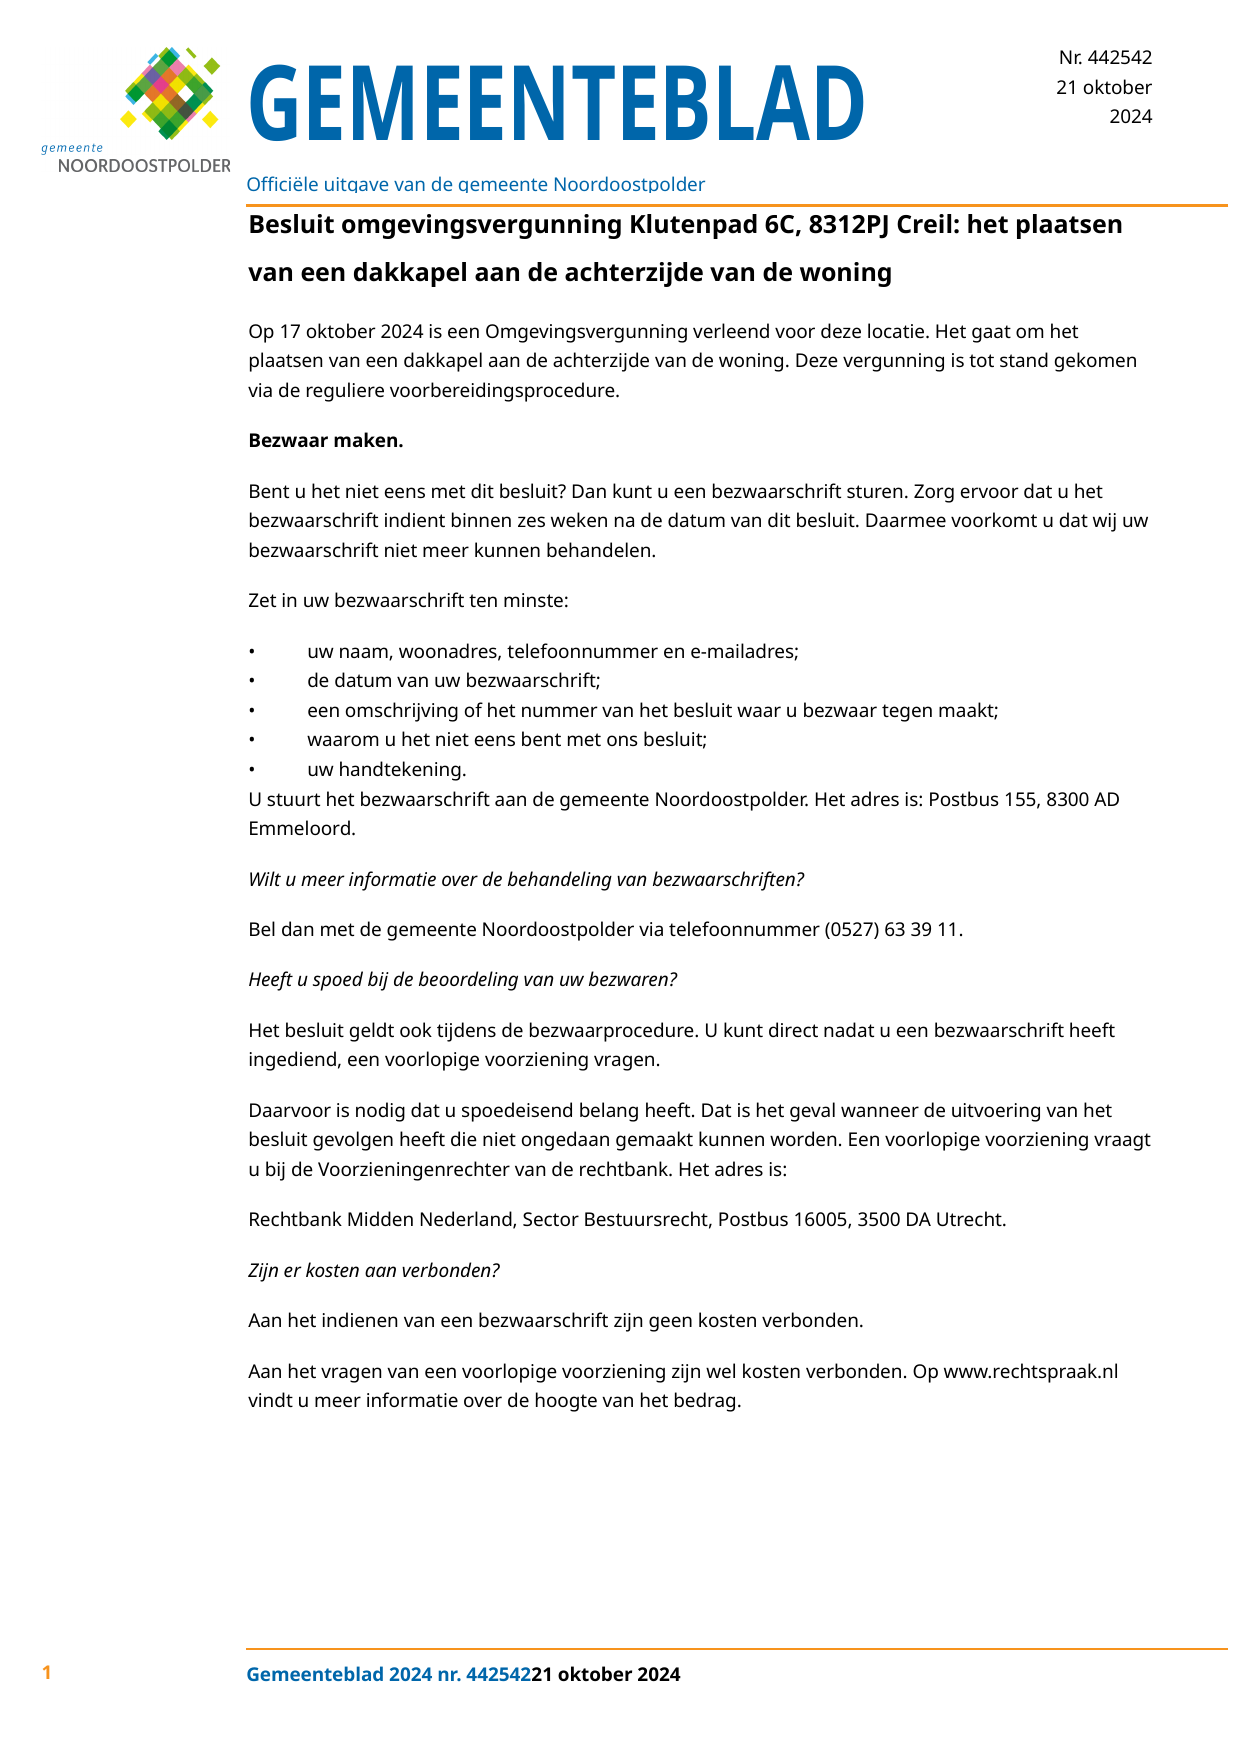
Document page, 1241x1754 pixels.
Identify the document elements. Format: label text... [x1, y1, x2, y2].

text Heeft u spoed bij de beoordeling van uw bezwaren? [248, 967, 1152, 992]
text Bel dan met de gemeente Noordoostpolder via telefoonnummer (0527) 63 39 11. [248, 916, 1152, 942]
text Zijn er kosten aan verbonden? [248, 1257, 1152, 1283]
text Bezwaar maken. [248, 427, 1152, 453]
text Besluit omgevingsvergunning Klutenpad 6C, 8312PJ Creil: het plaatsen van een dakkapel aan de achterzijde van de woning [248, 207, 1152, 288]
text Daarvoor is nodig dat u spoedeisend belang heeft. Dat is het geval wanneer de uitvoering van het besluit gevolgen heeft die niet ongedaan gemaakt kunnen worden. Een voorlopige voorziening vraagt u bij de Voorzieningenrechter van de rechtbank. Het adres is: [248, 1097, 1152, 1182]
text U stuurt het bezwaarschrift aan de gemeente Noordoostpolder. Het adres is: Postbus 155, 8300 AD Emmeloord. [248, 786, 1152, 841]
text Zet in uw bezwaarschrift ten minste: [248, 587, 1152, 613]
text Op 17 oktober 2024 is een Omgevingsvergunning verleend voor deze locatie. Het gaat om het plaatsen van een dakkapel aan de achterzijde van de woning. Deze vergunning is tot stand gekomen via de reguliere voorbereidingsprocedure. [248, 318, 1152, 403]
list een omschrijving of het nummer van het besluit waar u bezwaar tegen maakt; [248, 697, 1152, 723]
text Het besluit geldt ook tijdens de bezwaarprocedure. U kunt direct nadat u een bezwaarschrift heeft ingediend, een voorlopige voorziening vragen. [248, 1017, 1152, 1072]
text Bent u het niet eens met dit besluit? Dan kunt u een bezwaarschrift sturen. Zorg ervoor dat u het bezwaarschrift indient binnen zes weken na de datum van dit besluit. Daarmee voorkomt u dat wij uw bezwaarschrift niet meer kunnen behandelen. [248, 478, 1152, 563]
text Aan het indienen van een bezwaarschrift zijn geen kosten verbonden. [248, 1307, 1152, 1333]
list uw naam, woonadres, telefoonnummer en e-mailadres; [248, 638, 1152, 664]
text Rechtbank Midden Nederland, Sector Bestuursrecht, Postbus 16005, 3500 DA Utrecht. [248, 1207, 1152, 1232]
text Aan het vragen van een voorlopige voorziening zijn wel kosten verbonden. Op www.rechtspraak.nl vindt u meer informatie over de hoogte van het bedrag. [248, 1358, 1152, 1413]
list waarom u het niet eens bent met ons besluit; [248, 727, 1152, 752]
list de datum van uw bezwaarschrift; [248, 667, 1152, 693]
text Wilt u meer informatie over de behandeling van bezwaarschriften? [248, 866, 1152, 892]
list uw handtekening. [248, 756, 1152, 782]
picture [41, 47, 231, 172]
